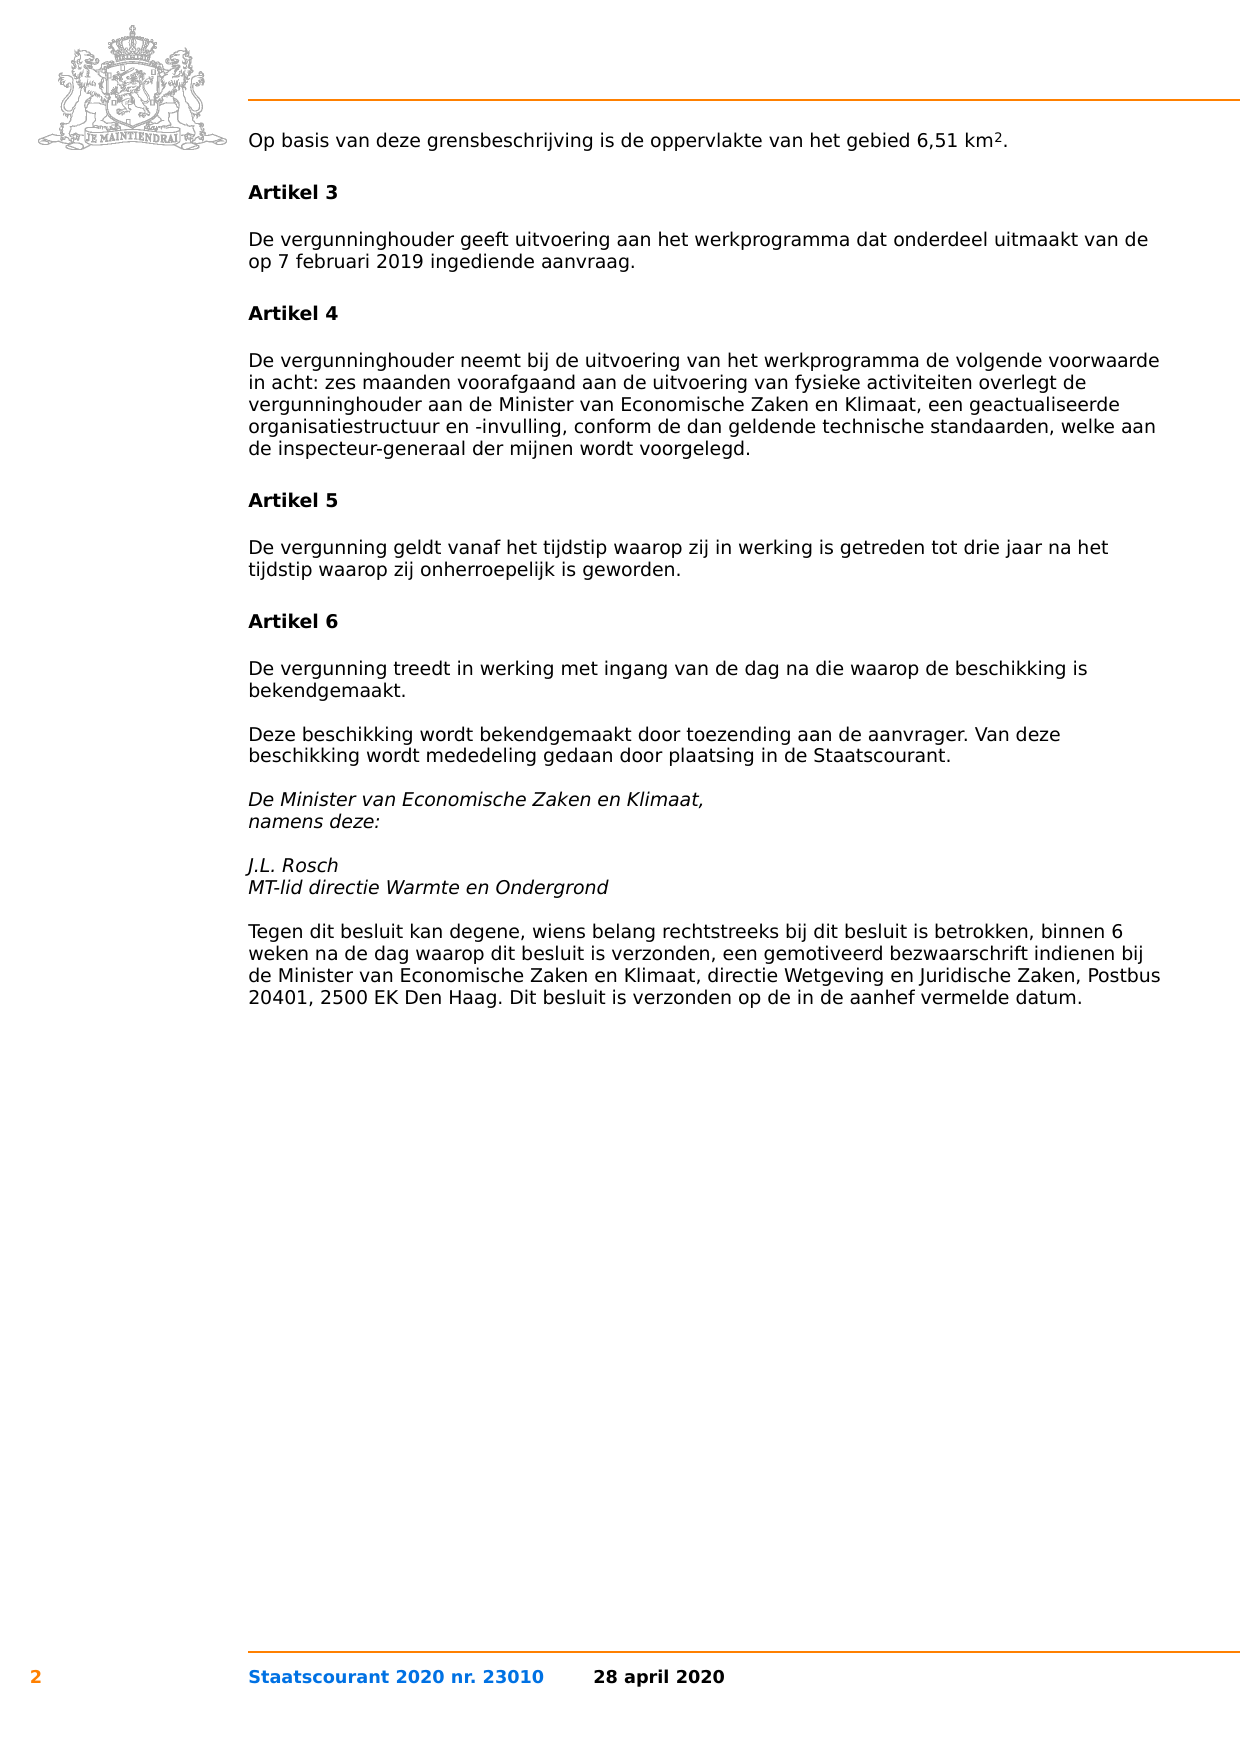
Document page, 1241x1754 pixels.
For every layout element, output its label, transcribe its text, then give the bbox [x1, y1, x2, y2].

text Tegen dit besluit kan degene, wiens belang rechtstreeks bij dit besluit is betrokken, binnen 6 weken na de dag waarop dit besluit is verzonden, een gemotiveerd bezwaarschrift indienen bij de Minister van Economische Zaken en Klimaat, directie Wetgeving en Juridische Zaken, Postbus 20401, 2500 EK Den Haag. Dit besluit is verzonden op de in de aanhef vermelde datum. [248, 921, 1163, 1009]
picture [38, 25, 227, 150]
text De vergunning treedt in werking met ingang van de dag na die waarop de beschikking is bekendgemaakt. [248, 658, 1163, 702]
text Deze beschikking wordt bekendgemaakt door toezending aan de aanvrager. Van deze beschikking wordt mededeling gedaan door plaatsing in de Staatscourant. [248, 723, 1163, 767]
subtitle Artikel 5 [248, 490, 1163, 512]
subtitle Artikel 3 [248, 182, 1163, 204]
text De Minister van Economische Zaken en Klimaat, namens deze: J.L. Rosch MT-lid directie Warmte en Ondergrond [248, 789, 1163, 899]
subtitle Artikel 4 [248, 303, 1163, 325]
text De vergunning geldt vanaf het tijdstip waarop zij in werking is getreden tot drie jaar na het tijdstip waarop zij onherroepelijk is geworden. [248, 537, 1163, 581]
text De vergunninghouder geeft uitvoering aan het werkprogramma dat onderdeel uitmaakt van de op 7 februari 2019 ingediende aanvraag. [248, 229, 1163, 273]
text Op basis van deze grensbeschrijving is de oppervlakte van het gebied 6,51 km2. [248, 130, 1163, 152]
subtitle Artikel 6 [248, 611, 1163, 633]
text De vergunninghouder neemt bij de uitvoering van het werkprogramma de volgende voorwaarde in acht: zes maanden voorafgaand aan de uitvoering van fysieke activiteiten overlegt de vergunninghouder aan de Minister van Economische Zaken en Klimaat, een geactualiseerde organisatiestructuur en -invulling, conform de dan geldende technische standaarden, welke aan de inspecteur-generaal der mijnen wordt voorgelegd. [248, 350, 1163, 460]
